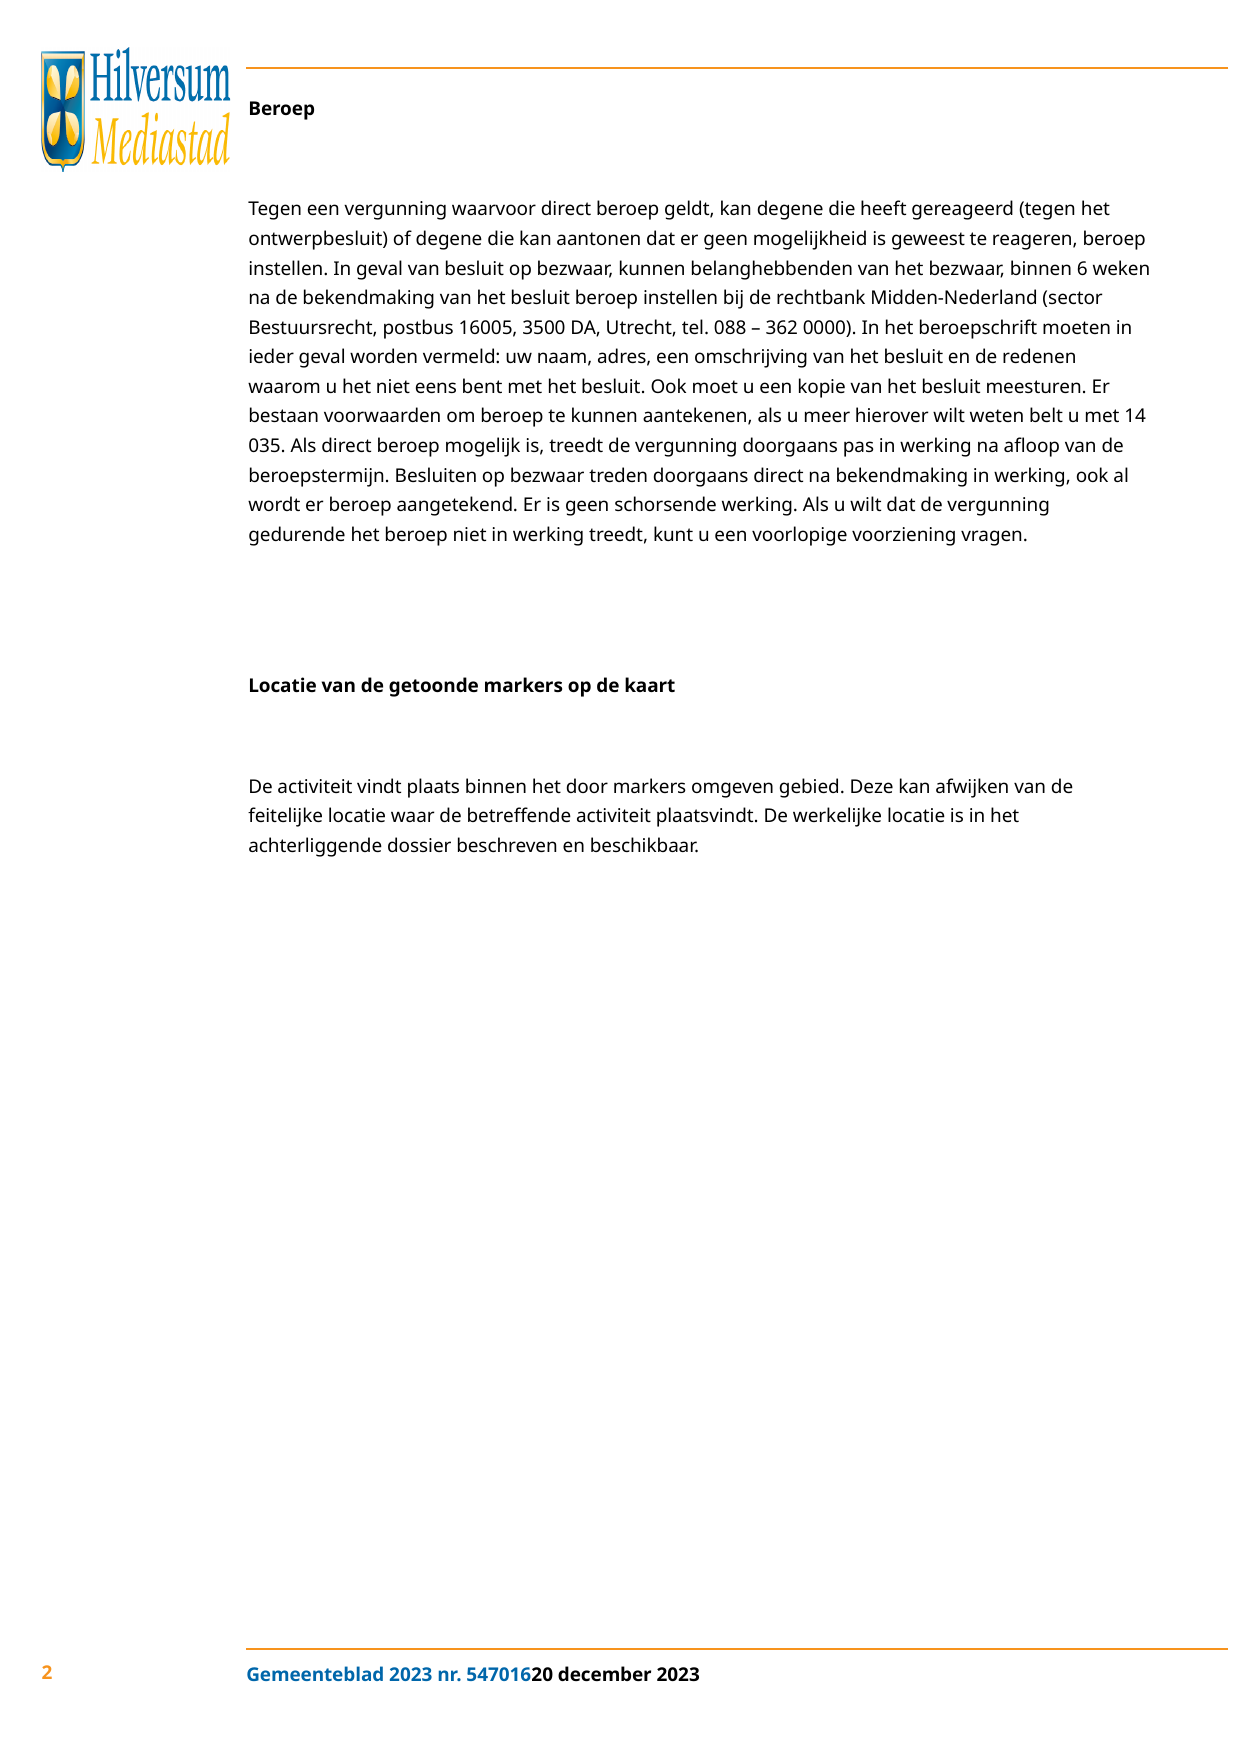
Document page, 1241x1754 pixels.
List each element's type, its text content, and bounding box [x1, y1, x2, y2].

text Locatie van de getoonde markers op de kaart [248, 672, 1152, 698]
text De activiteit vindt plaats binnen het door markers omgeven gebied. Deze kan afwijken van de feitelijke locatie waar de betreffende activiteit plaatsvindt. De werkelijke locatie is in het achterliggende dossier beschreven en beschikbaar. [248, 773, 1152, 858]
text Beroep [248, 95, 1152, 121]
text Tegen een vergunning waarvoor direct beroep geldt, kan degene die heeft gereageerd (tegen het ontwerpbesluit) of degene die kan aantonen dat er geen mogelijkheid is geweest te reageren, beroep instellen. In geval van besluit op bezwaar, kunnen belanghebbenden van het bezwaar, binnen 6 weken na de bekendmaking van het besluit beroep instellen bij de rechtbank Midden-Nederland (sector Bestuursrecht, postbus 16005, 3500 DA, Utrecht, tel. 088 – 362 0000). In het beroepschrift moeten in ieder geval worden vermeld: uw naam, adres, een omschrijving van het besluit en de redenen waarom u het niet eens bent met het besluit. Ook moet u een kopie van het besluit meesturen. Er bestaan voorwaarden om beroep te kunnen aantekenen, als u meer hierover wilt weten belt u met 14 035. Als direct beroep mogelijk is, treedt de vergunning doorgaans pas in werking na afloop van de beroepstermijn. Besluiten op bezwaar treden doorgaans direct na bekendmaking in werking, ook al wordt er beroep aangetekend. Er is geen schorsende werking. Als u wilt dat de vergunning gedurende het beroep niet in werking treedt, kunt u een voorlopige voorziening vragen. [248, 196, 1152, 547]
picture [41, 47, 231, 172]
